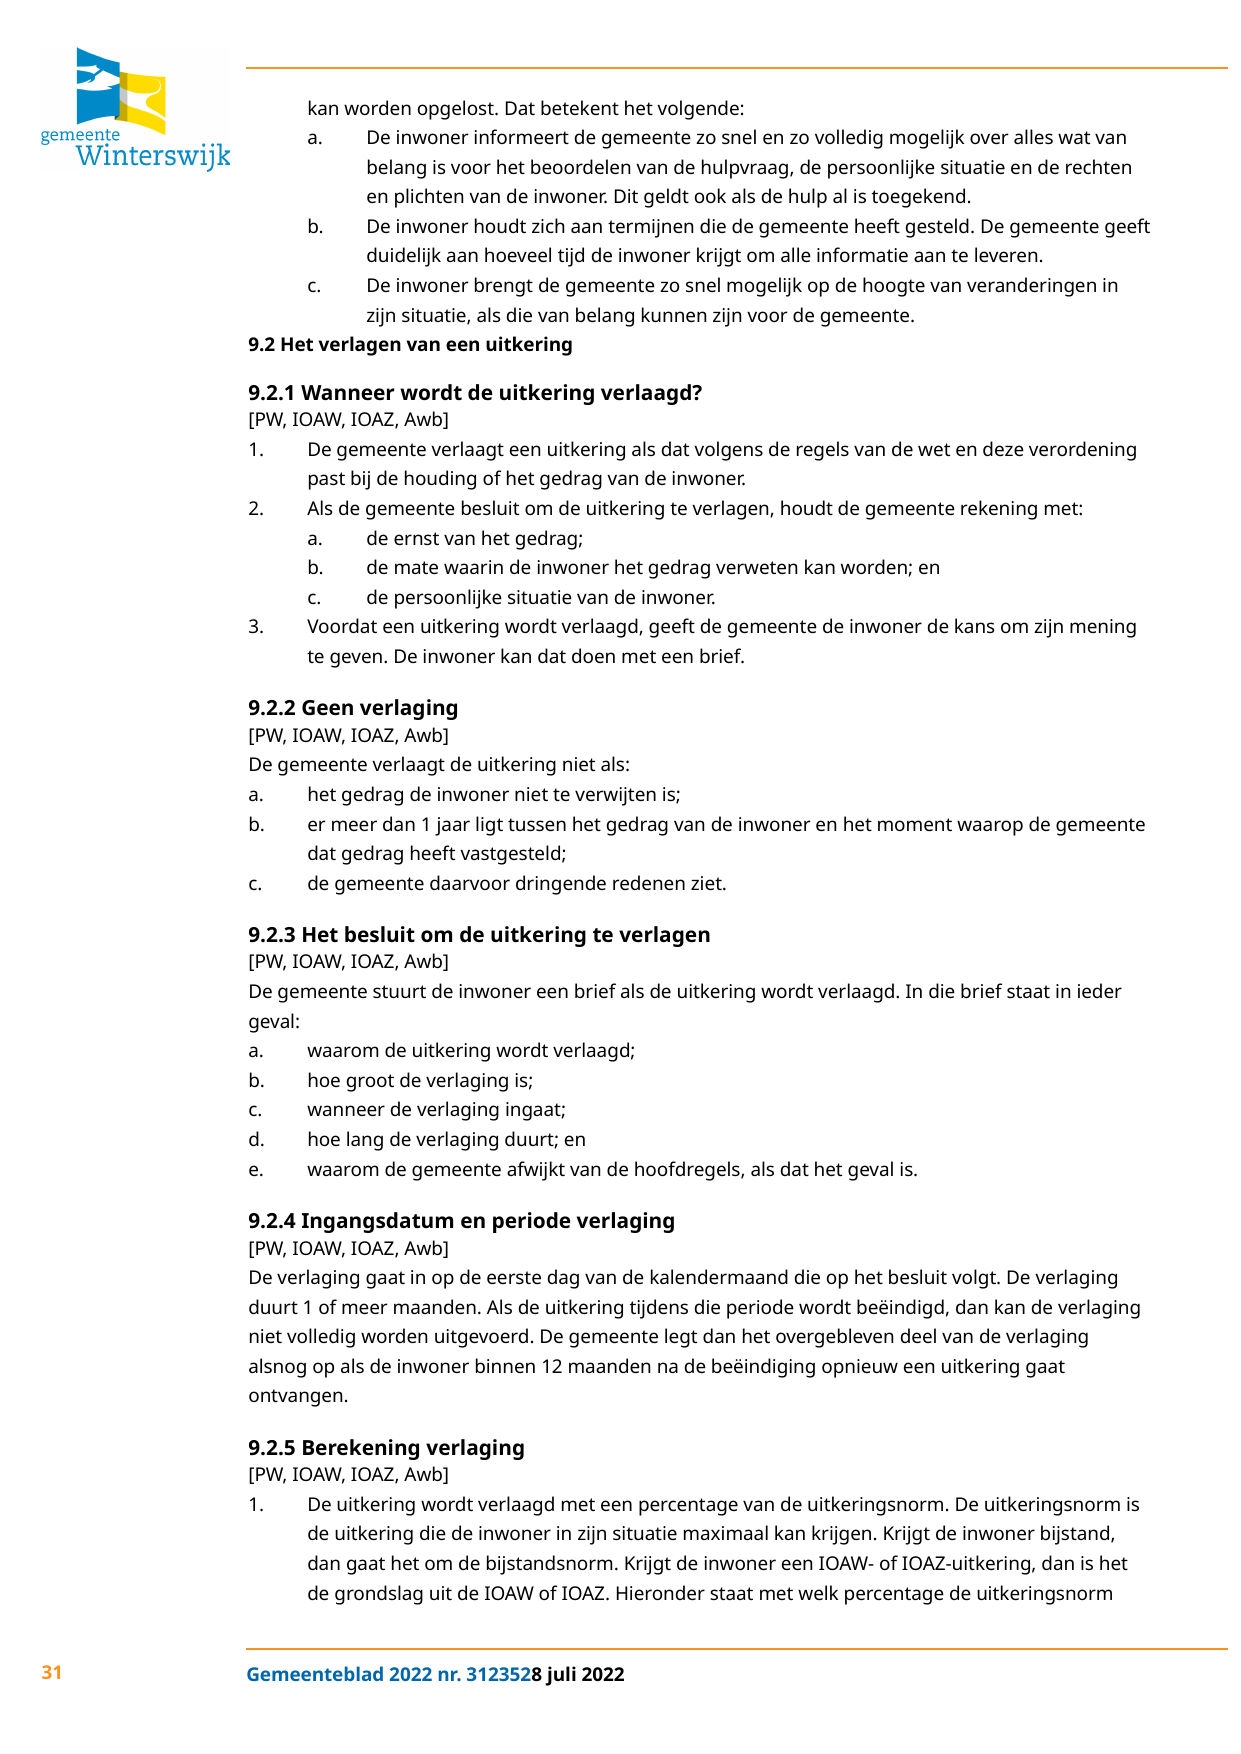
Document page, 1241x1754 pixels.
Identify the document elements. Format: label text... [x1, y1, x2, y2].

text [PW, IOAW, IOAZ, Awb] [248, 722, 1152, 748]
list waarom de uitkering wordt verlaagd; [248, 1037, 1152, 1063]
text 9.2.5 Berekening verlaging [248, 1433, 1152, 1461]
list de persoonlijke situatie van de inwoner. [307, 584, 1152, 610]
picture [225, 153, 231, 162]
text 9.2 Het verlagen van een uitkering [248, 331, 1152, 357]
text [PW, IOAW, IOAZ, Awb] [248, 1235, 1152, 1260]
list de ernst van het gedrag; [307, 525, 1152, 551]
list De inwoner houdt zich aan termijnen die de gemeente heeft gesteld. De gemeente geeft duidelijk aan hoeveel tijd de inwoner krijgt om alle informatie aan te leveren. [307, 213, 1152, 268]
list Als de gemeente besluit om de uitkering te verlagen, houdt de gemeente rekening met: [248, 495, 1152, 521]
text De gemeente stuurt de inwoner een brief als de uitkering wordt verlaagd. In die brief staat in ieder geval: [248, 978, 1152, 1034]
list hoe groot de verlaging is; [248, 1067, 1152, 1093]
list hoe lang de verlaging duurt; en [248, 1126, 1152, 1152]
text 9.2.4 Ingangsdatum en periode verlaging [248, 1206, 1152, 1235]
text [PW, IOAW, IOAZ, Awb] [248, 1461, 1152, 1487]
list De gemeente verlaagt een uitkering als dat volgens de regels van de wet en deze verordening past bij de houding of het gedrag van de inwoner. [248, 436, 1152, 491]
list wanneer de verlaging ingaat; [248, 1097, 1152, 1122]
text De verlaging gaat in op de eerste dag van de kalendermaand die op het besluit volgt. De verlaging duurt 1 of meer maanden. Als de uitkering tijdens die periode wordt beëindigd, dan kan de verlaging niet volledig worden uitgevoerd. De gemeente legt dan het overgebleven deel van de verlaging alsnog op als de inwoner binnen 12 maanden na de beëindiging opnieuw een uitkering gaat ontvangen. [248, 1264, 1152, 1408]
text 9.2.1 Wanneer wordt de uitkering verlaagd? [248, 378, 1152, 406]
list Voordat een uitkering wordt verlaagd, geeft de gemeente de inwoner de kans om zijn mening te geven. De inwoner kan dat doen met een brief. [248, 613, 1152, 669]
list De inwoner brengt de gemeente zo snel mogelijk op de hoogte van veranderingen in zijn situatie, als die van belang kunnen zijn voor de gemeente. [307, 272, 1152, 328]
text 9.2.3 Het besluit om de uitkering te verlagen [248, 920, 1152, 949]
list waarom de gemeente afwijkt van de hoofdregels, als dat het geval is. [248, 1156, 1152, 1182]
text De gemeente verlaagt de uitkering niet als: [248, 752, 1152, 777]
list er meer dan 1 jaar ligt tussen het gedrag van de inwoner en het moment waarop de gemeente dat gedrag heeft vastgesteld; [248, 811, 1152, 866]
text 9.2.2 Geen verlaging [248, 693, 1152, 722]
list kan worden opgelost. Dat betekent het volgende: [248, 95, 1152, 121]
list de mate waarin de inwoner het gedrag verweten kan worden; en [307, 554, 1152, 580]
list De uitkering wordt verlaagd met een percentage van de uitkeringsnorm. De uitkeringsnorm is de uitkering die de inwoner in zijn situatie maximaal kan krijgen. Krijgt de inwoner bijstand, dan gaat het om de bijstandsnorm. Krijgt de inwoner een IOAW- of IOAZ-uitkering, dan is het de grondslag uit de IOAW of IOAZ. Hieronder staat met welk percentage de uitkeringsnorm [248, 1491, 1152, 1606]
list De inwoner informeert de gemeente zo snel en zo volledig mogelijk over alles wat van belang is voor het beoordelen van de hulpvraag, de persoonlijke situatie en de rechten en plichten van de inwoner. Dit geldt ook als de hulp al is toegekend. [307, 124, 1152, 209]
list het gedrag de inwoner niet te verwijten is; [248, 781, 1152, 807]
list de gemeente daarvoor dringende redenen ziet. [248, 870, 1152, 896]
text [PW, IOAW, IOAZ, Awb] [248, 949, 1152, 974]
picture [41, 47, 231, 172]
text [PW, IOAW, IOAZ, Awb] [248, 406, 1152, 432]
